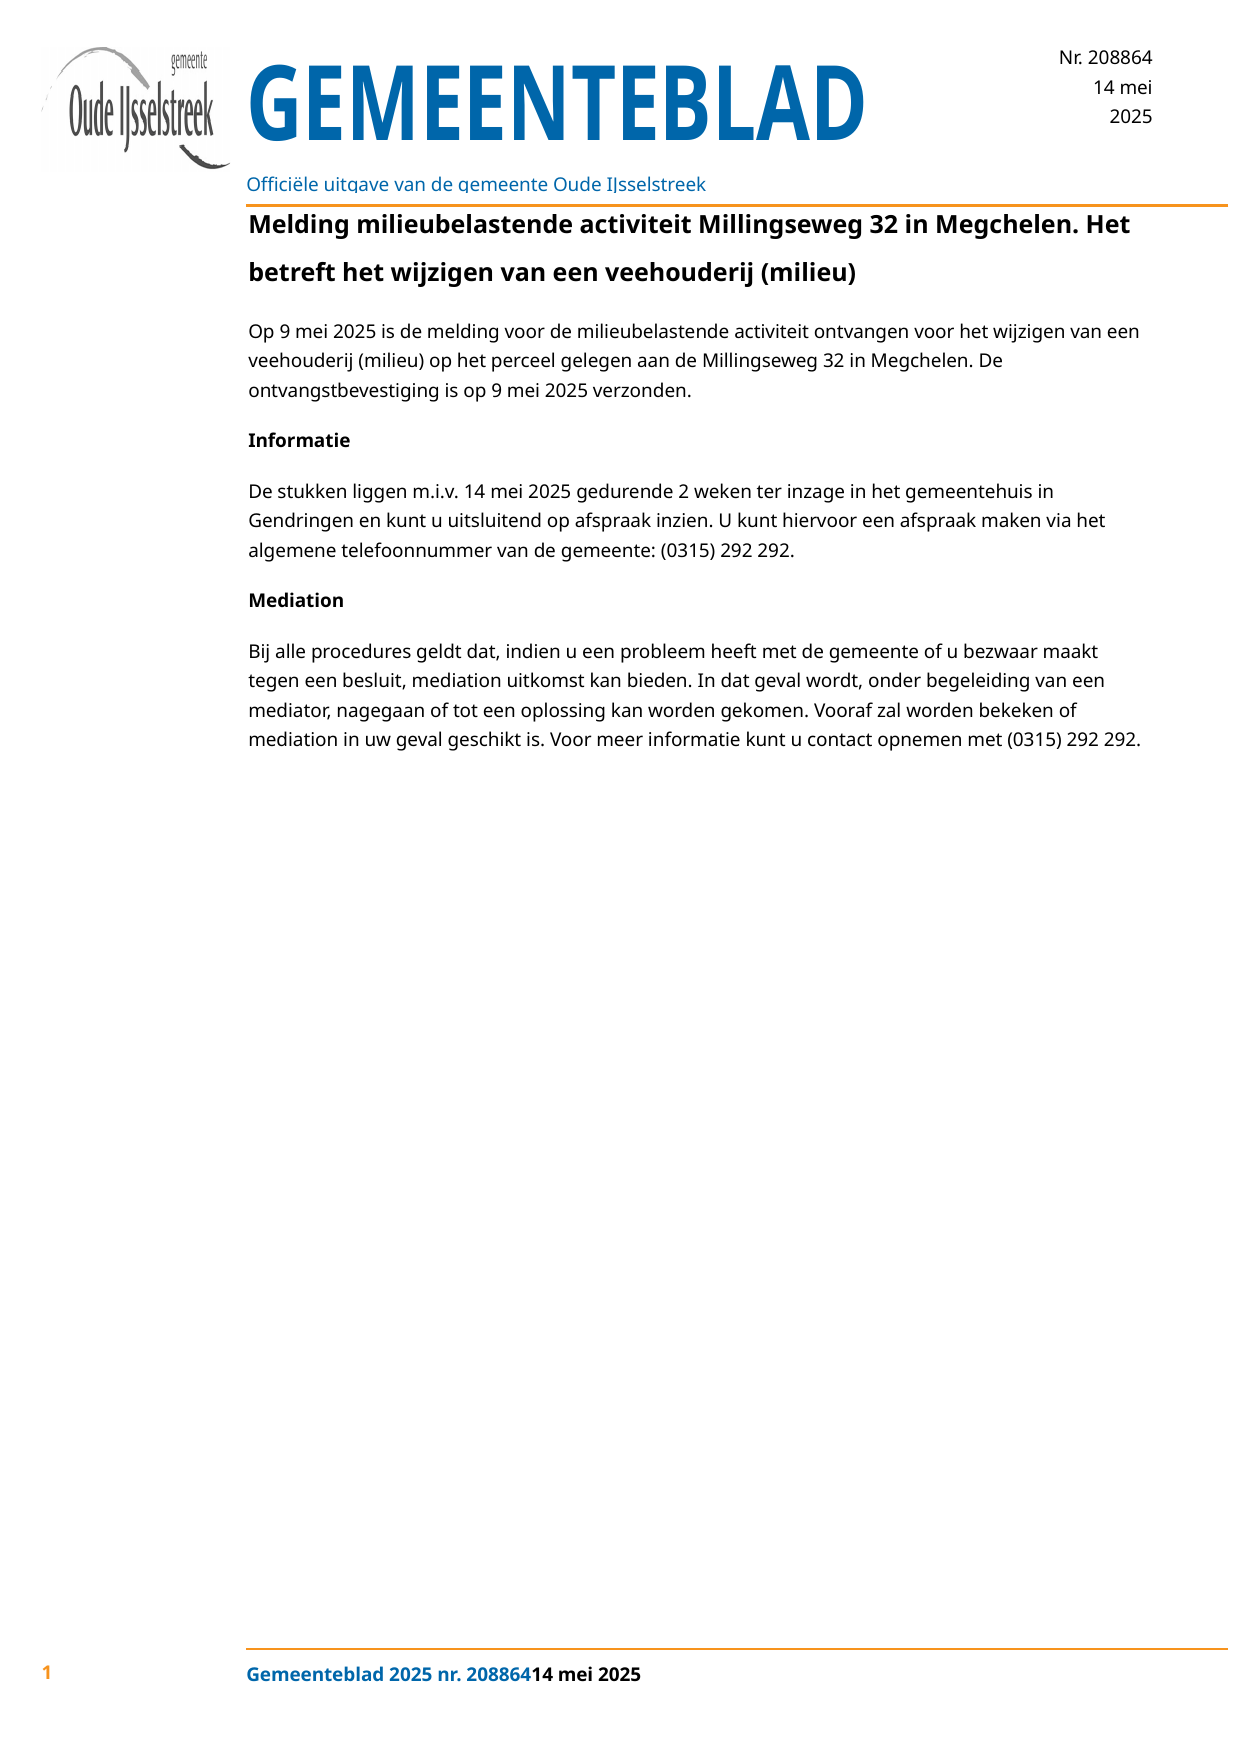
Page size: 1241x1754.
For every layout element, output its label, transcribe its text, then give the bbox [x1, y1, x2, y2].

text Melding milieubelastende activiteit Millingseweg 32 in Megchelen. Het betreft het wijzigen van een veehouderij (milieu) [248, 207, 1152, 288]
text De stukken liggen m.i.v. 14 mei 2025 gedurende 2 weken ter inzage in het gemeentehuis in Gendringen en kunt u uitsluitend op afspraak inzien. U kunt hiervoor een afspraak maken via het algemene telefoonnummer van de gemeente: (0315) 292 292. [248, 478, 1152, 563]
text Bij alle procedures geldt dat, indien u een probleem heeft met de gemeente of u bezwaar maakt tegen een besluit, mediation uitkomst kan bieden. In dat geval wordt, onder begeleiding van een mediator, nagegaan of tot een oplossing kan worden gekomen. Vooraf zal worden bekeken of mediation in uw geval geschikt is. Voor meer informatie kunt u contact opnemen met (0315) 292 292. [248, 638, 1152, 752]
text Mediation [248, 587, 1152, 613]
text Op 9 mei 2025 is de melding voor de milieubelastende activiteit ontvangen voor het wijzigen van een veehouderij (milieu) op het perceel gelegen aan de Millingseweg 32 in Megchelen. De ontvangstbevestiging is op 9 mei 2025 verzonden. [248, 318, 1152, 403]
picture [41, 47, 231, 172]
text Informatie [248, 427, 1152, 453]
